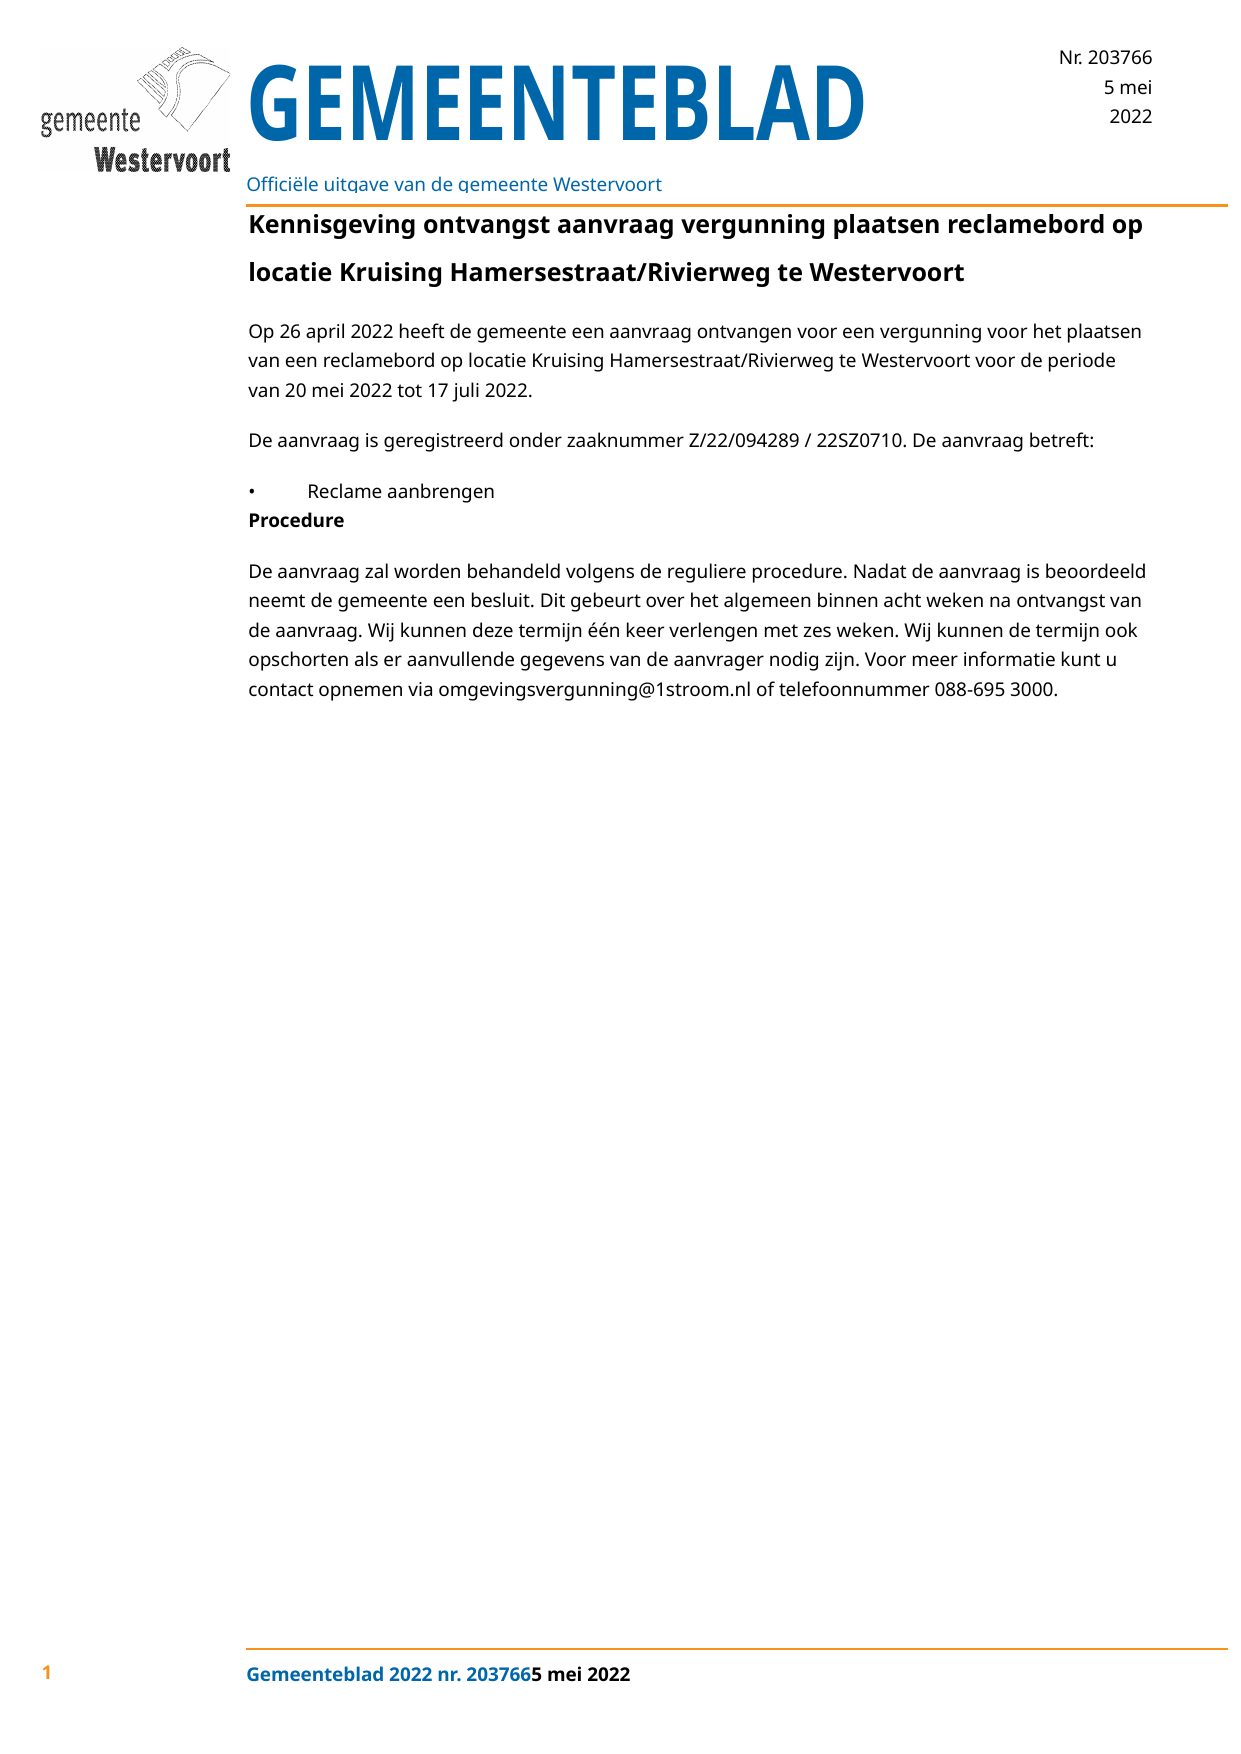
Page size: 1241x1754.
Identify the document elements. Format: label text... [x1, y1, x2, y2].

text De aanvraag is geregistreerd onder zaaknummer Z/22/094289 / 22SZ0710. De aanvraag betreft: [248, 427, 1152, 453]
text De aanvraag zal worden behandeld volgens de reguliere procedure. Nadat de aanvraag is beoordeeld neemt de gemeente een besluit. Dit gebeurt over het algemeen binnen acht weken na ontvangst van de aanvraag. Wij kunnen deze termijn één keer verlengen met zes weken. Wij kunnen de termijn ook opschorten als er aanvullende gegevens van de aanvrager nodig zijn. Voor meer informatie kunt u contact opnemen via omgevingsvergunning@1stroom.nl of telefoonnummer 088-695 3000. [248, 558, 1152, 702]
list Reclame aanbrengen [248, 478, 1152, 504]
text Procedure [248, 507, 1152, 533]
picture [41, 47, 231, 172]
text Kennisgeving ontvangst aanvraag vergunning plaatsen reclamebord op locatie Kruising Hamersestraat/Rivierweg te Westervoort [248, 207, 1152, 288]
text Op 26 april 2022 heeft de gemeente een aanvraag ontvangen voor een vergunning voor het plaatsen van een reclamebord op locatie Kruising Hamersestraat/Rivierweg te Westervoort voor de periode van 20 mei 2022 tot 17 juli 2022. [248, 318, 1152, 403]
